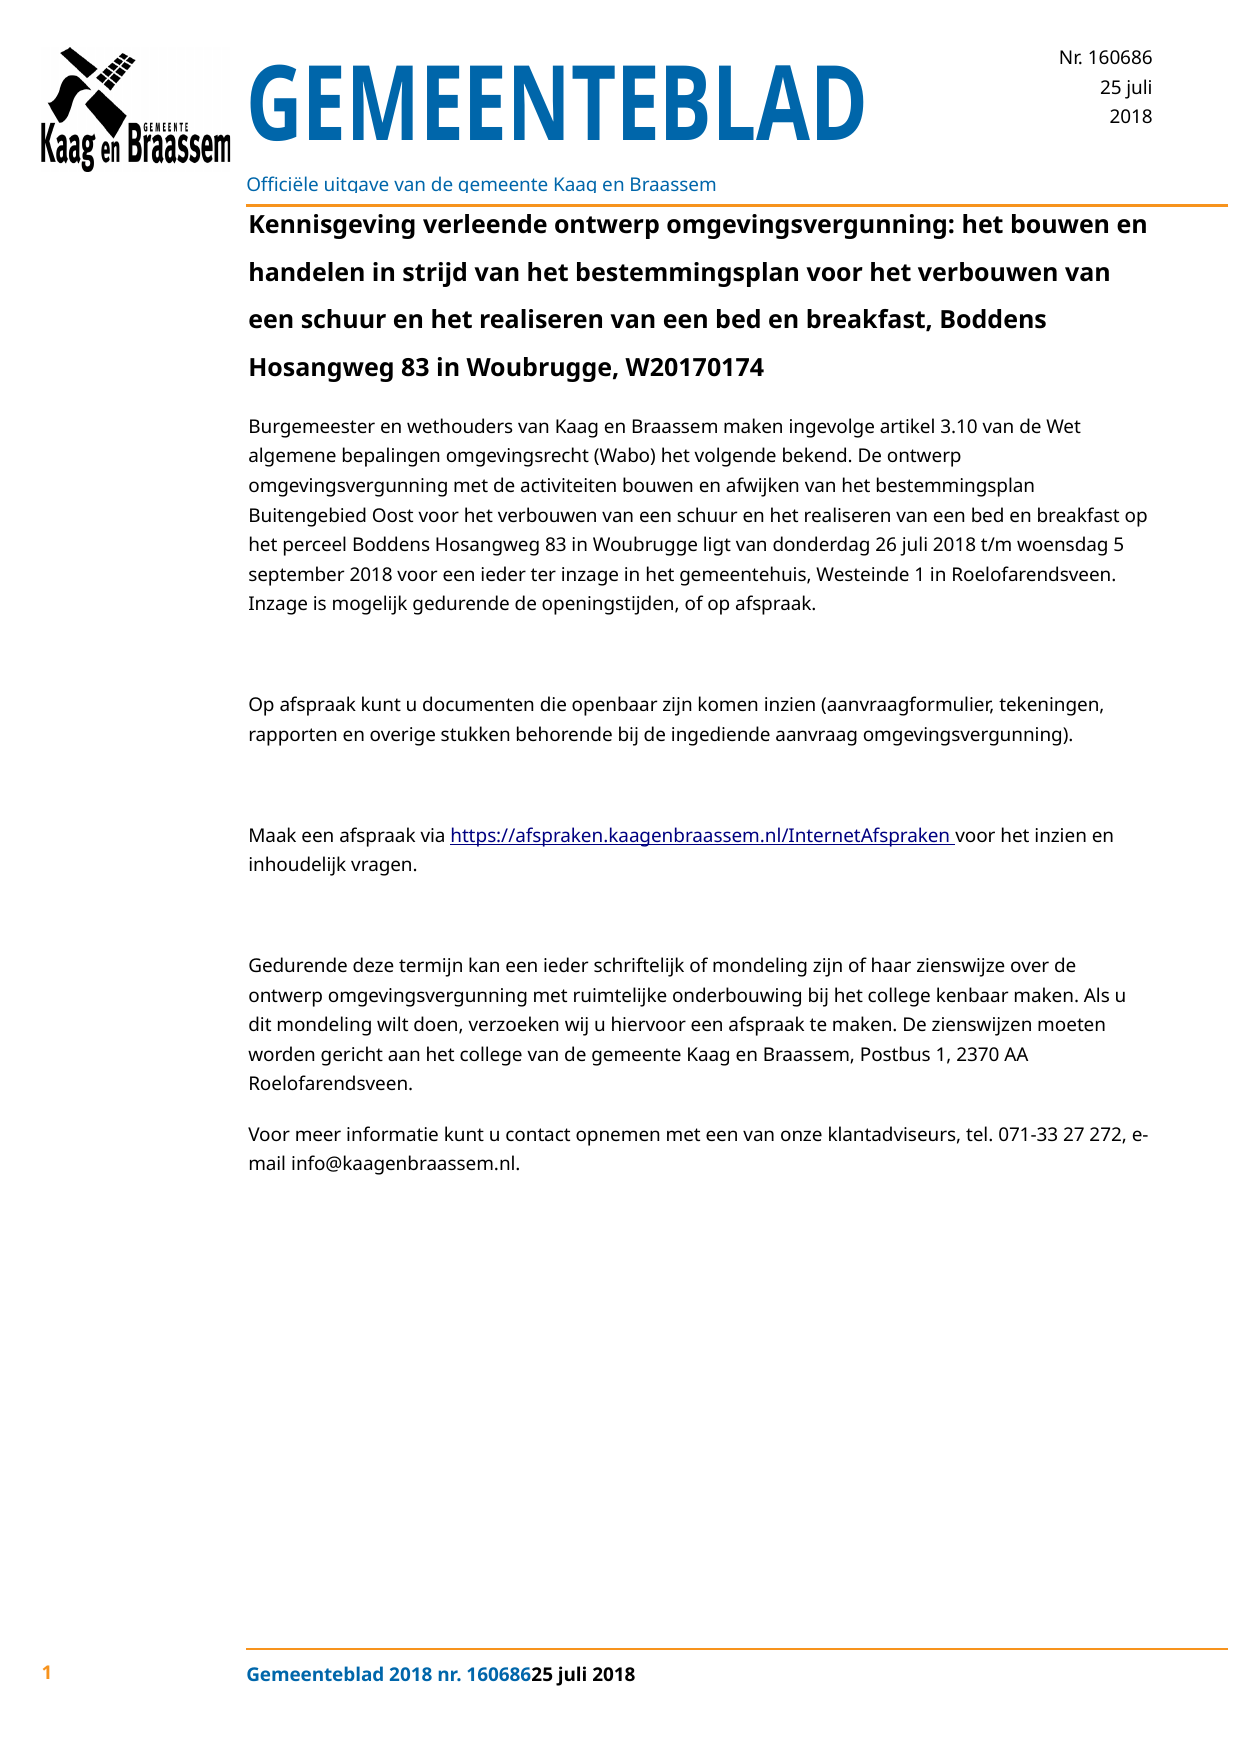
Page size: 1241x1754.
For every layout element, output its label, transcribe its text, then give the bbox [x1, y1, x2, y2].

text Burgemeester en wethouders van Kaag en Braassem maken ingevolge artikel 3.10 van de Wet algemene bepalingen omgevingsrecht (Wabo) het volgende bekend. De ontwerp omgevingsvergunning met de activiteiten bouwen en afwijken van het bestemmingsplan Buitengebied Oost voor het verbouwen van een schuur en het realiseren van een bed en breakfast op het perceel Boddens Hosangweg 83 in Woubrugge ligt van donderdag 26 juli 2018 t/m woensdag 5 september 2018 voor een ieder ter inzage in het gemeentehuis, Westeinde 1 in Roelofarendsveen. Inzage is mogelijk gedurende de openingstijden, of op afspraak. [248, 413, 1152, 616]
picture [41, 47, 231, 172]
text Voor meer informatie kunt u contact opnemen met een van onze klantadviseurs, tel. 071-33 27 272, e-mail info@kaagenbraassem.nl. [248, 1121, 1152, 1176]
text Maak een afspraak via https://afspraken.kaagenbraassem.nl/InternetAfspraken voor het inzien en inhoudelijk vragen. [248, 822, 1152, 877]
text Gedurende deze termijn kan een ieder schriftelijk of mondeling zijn of haar zienswijze over de ontwerp omgevingsvergunning met ruimtelijke onderbouwing bij het college kenbaar maken. Als u dit mondeling wilt doen, verzoeken wij u hiervoor een afspraak te maken. De zienswijzen moeten worden gericht aan het college van de gemeente Kaag en Braassem, Postbus 1, 2370 AA Roelofarendsveen. [248, 952, 1152, 1096]
text Op afspraak kunt u documenten die openbaar zijn komen inzien (aanvraagformulier, tekeningen, rapporten en overige stukken behorende bij de ingediende aanvraag omgevingsvergunning). [248, 691, 1152, 747]
text Kennisgeving verleende ontwerp omgevingsvergunning: het bouwen en handelen in strijd van het bestemmingsplan voor het verbouwen van een schuur en het realiseren van een bed en breakfast, Boddens Hosangweg 83 in Woubrugge, W20170174 [248, 207, 1152, 384]
